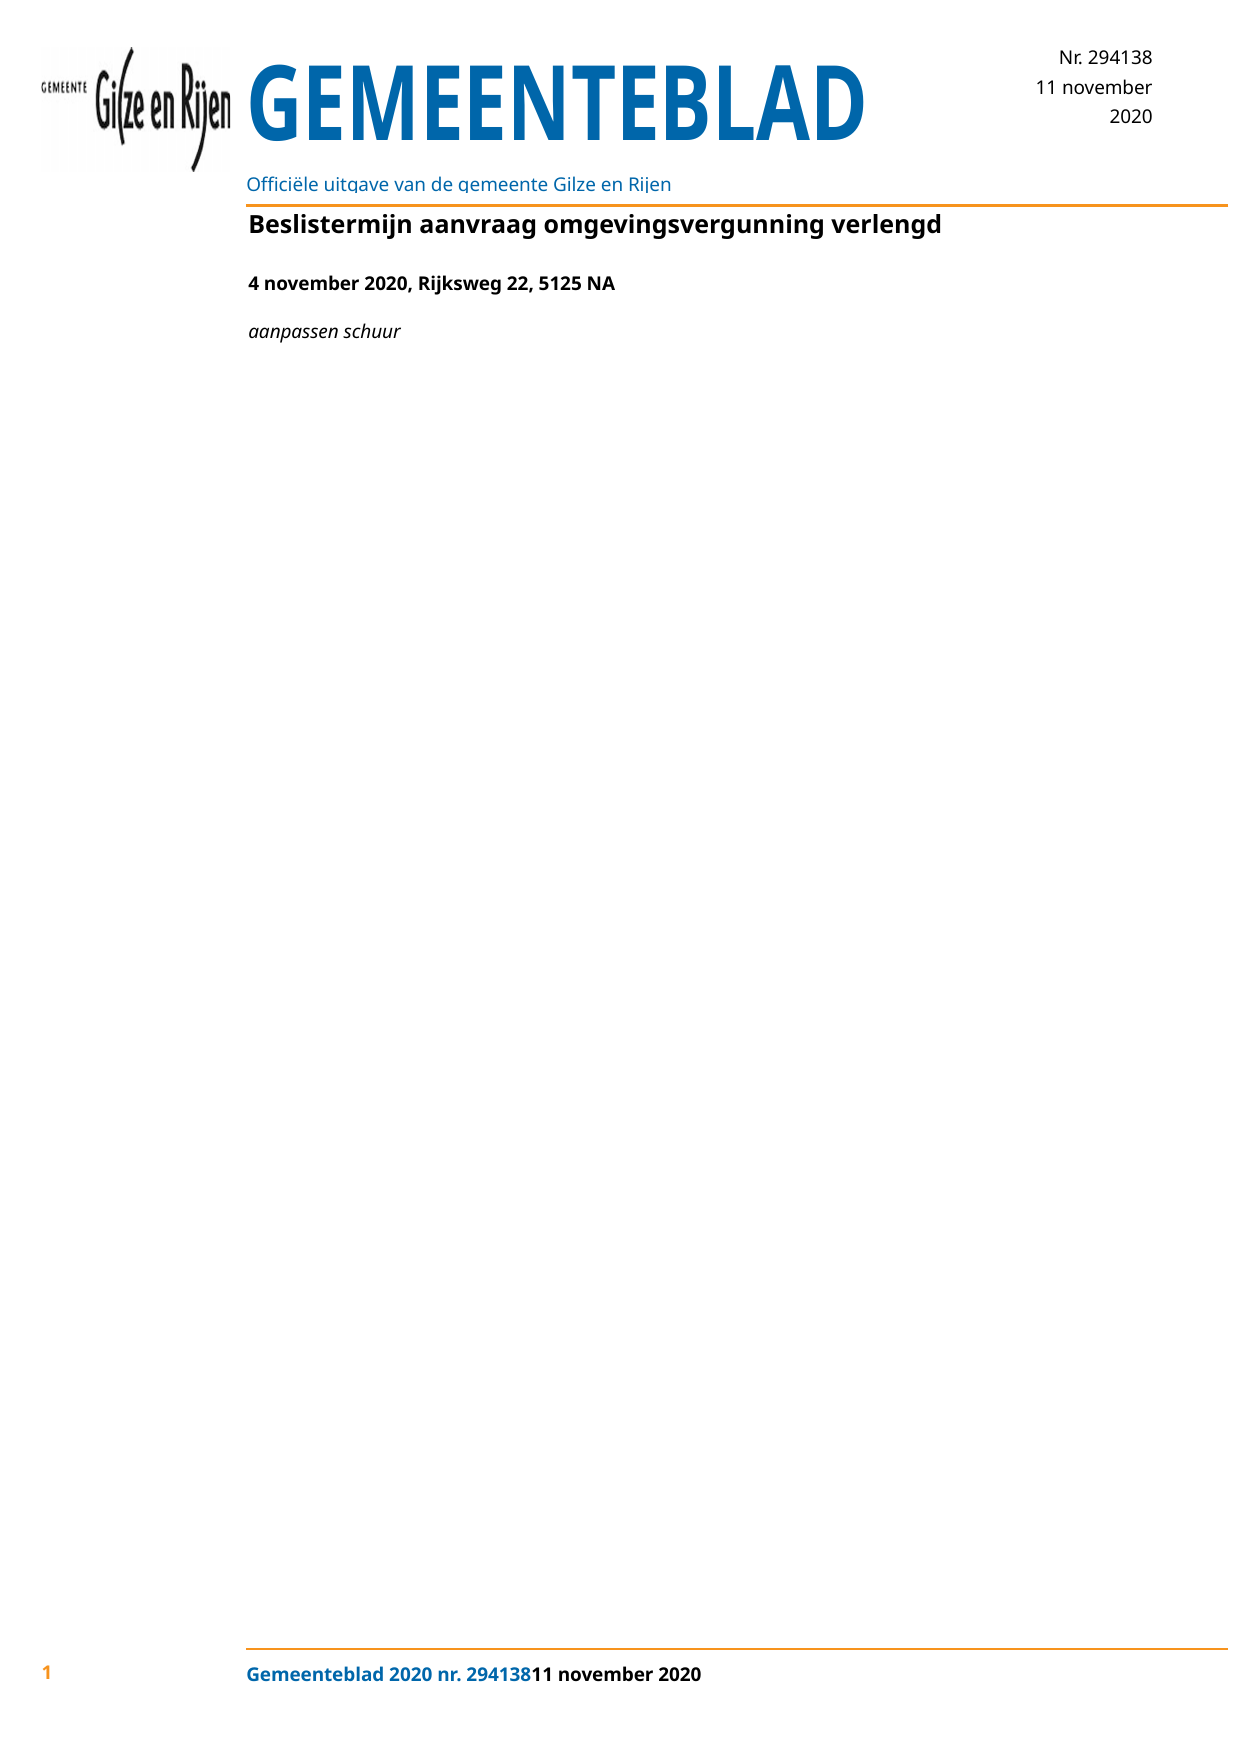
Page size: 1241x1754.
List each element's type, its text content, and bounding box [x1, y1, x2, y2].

text aanpassen schuur [248, 318, 1152, 344]
text 4 november 2020, Rijksweg 22, 5125 NA [248, 270, 1152, 296]
picture [41, 47, 231, 172]
text Beslistermijn aanvraag omgevingsvergunning verlengd [248, 207, 1152, 241]
